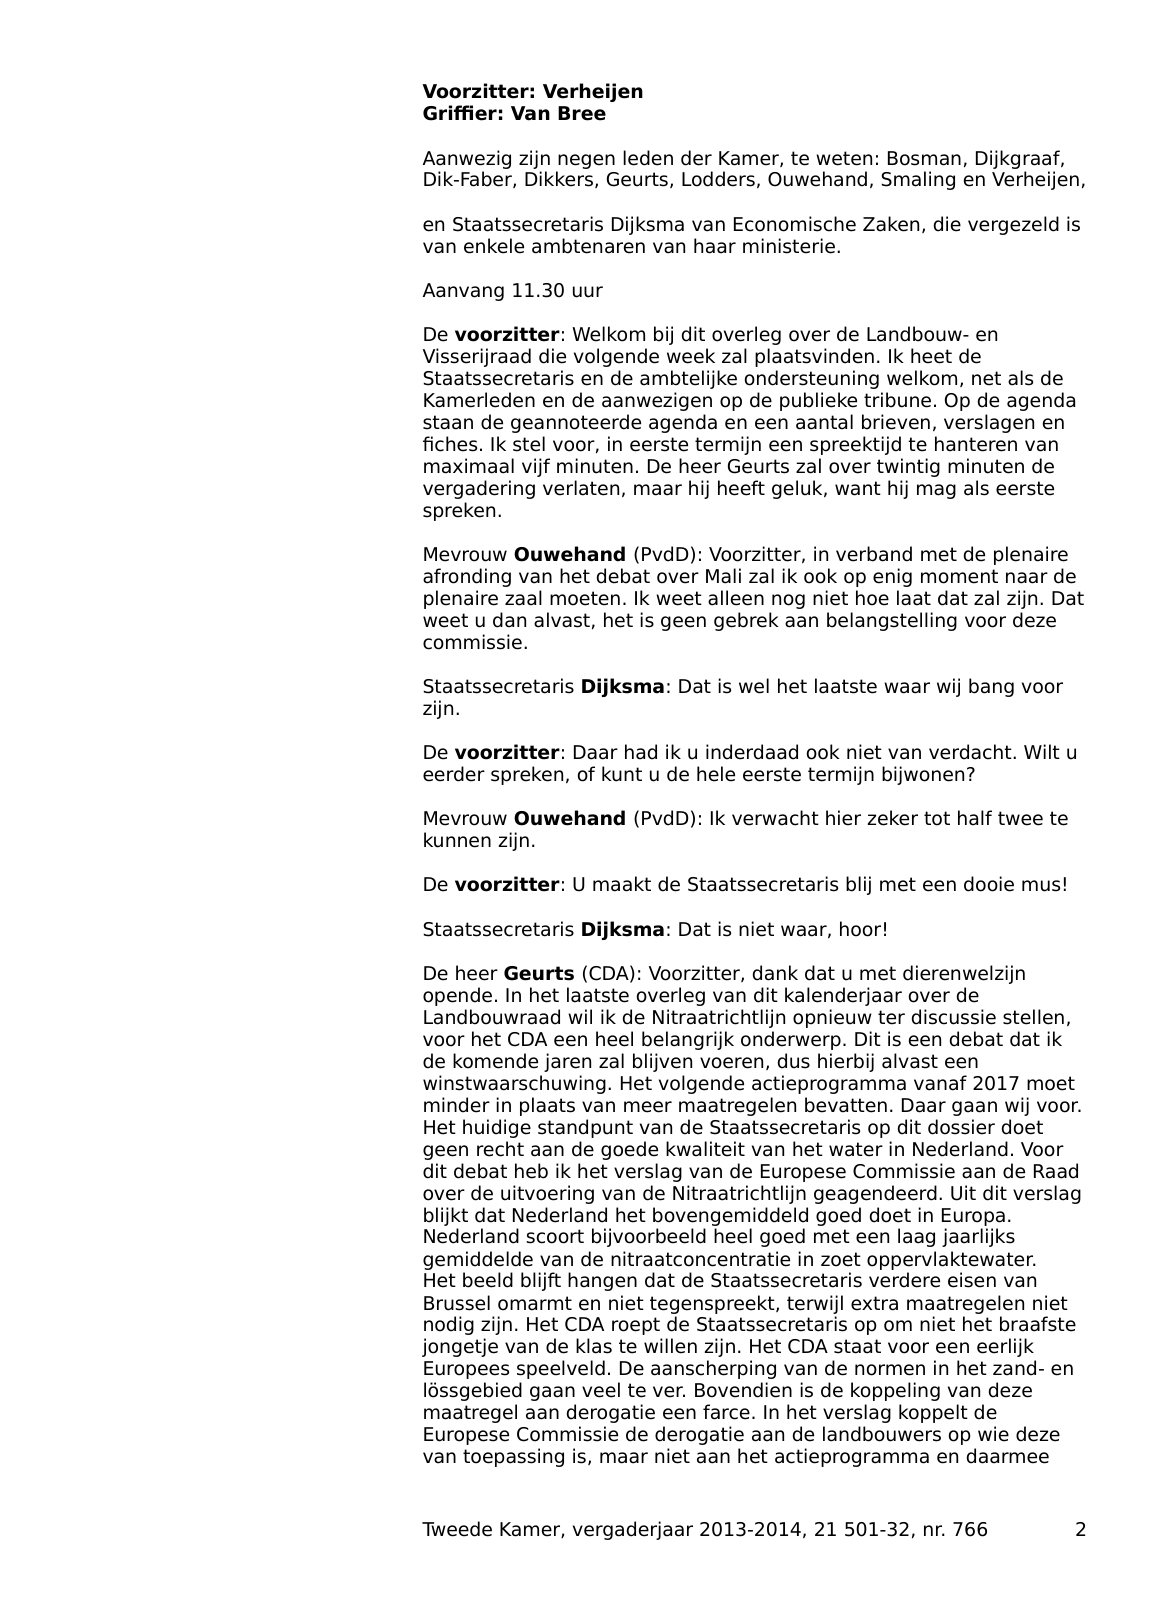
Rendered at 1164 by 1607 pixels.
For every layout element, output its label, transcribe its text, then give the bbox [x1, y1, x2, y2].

text Mevrouw Ouwehand (PvdD): Voorzitter, in verband met de plenaire afronding van het debat over Mali zal ik ook op enig moment naar de plenaire zaal moeten. Ik weet alleen nog niet hoe laat dat zal zijn. Dat weet u dan alvast, het is geen gebrek aan belangstelling voor deze commissie. [422, 544, 1087, 654]
text De voorzitter: U maakt de Staatssecretaris blij met een dooie mus! [422, 874, 1087, 896]
text De voorzitter: Daar had ik u inderdaad ook niet van verdacht. Wilt u eerder spreken, of kunt u de hele eerste termijn bijwonen? [422, 742, 1087, 786]
text Staatssecretaris Dijksma: Dat is wel het laatste waar wij bang voor zijn. [422, 676, 1087, 720]
text Griffier: Van Bree [422, 103, 1087, 125]
text Aanvang 11.30 uur [422, 280, 1087, 302]
text De voorzitter: Welkom bij dit overleg over de Landbouw- en Visserijraad die volgende week zal plaatsvinden. Ik heet de Staatssecretaris en de ambtelijke ondersteuning welkom, net als de Kamerleden en de aanwezigen op de publieke tribune. Op de agenda staan de geannoteerde agenda en een aantal brieven, verslagen en fiches. Ik stel voor, in eerste termijn een spreektijd te hanteren van maximaal vijf minuten. De heer Geurts zal over twintig minuten de vergadering verlaten, maar hij heeft geluk, want hij mag als eerste spreken. [422, 324, 1087, 522]
text Aanwezig zijn negen leden der Kamer, te weten: Bosman, Dijkgraaf, Dik-Faber, Dikkers, Geurts, Lodders, Ouwehand, Smaling en Verheijen, [422, 147, 1087, 191]
text De heer Geurts (CDA): Voorzitter, dank dat u met dierenwelzijn opende. In het laatste overleg van dit kalenderjaar over de Landbouwraad wil ik de Nitraatrichtlijn opnieuw ter discussie stellen, voor het CDA een heel belangrijk onderwerp. Dit is een debat dat ik de komende jaren zal blijven voeren, dus hierbij alvast een winstwaarschuwing. Het volgende actieprogramma vanaf 2017 moet minder in plaats van meer maatregelen bevatten. Daar gaan wij voor. Het huidige standpunt van de Staatssecretaris op dit dossier doet geen recht aan de goede kwaliteit van het water in Nederland. Voor dit debat heb ik het verslag van de Europese Commissie aan de Raad over de uitvoering van de Nitraatrichtlijn geagendeerd. Uit dit verslag blijkt dat Nederland het bovengemiddeld goed doet in Europa. Nederland scoort bijvoorbeeld heel goed met een laag jaarlijks gemiddelde van de nitraatconcentratie in zoet oppervlaktewater. [422, 963, 1087, 1270]
text en Staatssecretaris Dijksma van Economische Zaken, die vergezeld is van enkele ambtenaren van haar ministerie. [422, 213, 1087, 257]
text Voorzitter: Verheijen [422, 81, 1087, 103]
text Staatssecretaris Dijksma: Dat is niet waar, hoor! [422, 918, 1087, 941]
text Mevrouw Ouwehand (PvdD): Ik verwacht hier zeker tot half twee te kunnen zijn. [422, 808, 1087, 852]
text Het beeld blijft hangen dat de Staatssecretaris verdere eisen van Brussel omarmt en niet tegenspreekt, terwijl extra maatregelen niet nodig zijn. Het CDA roept de Staatssecretaris op om niet het braafste jongetje van de klas te willen zijn. Het CDA staat voor een eerlijk Europees speelveld. De aanscherping van de normen in het zand- en lössgebied gaan veel te ver. Bovendien is de koppeling van deze maatregel aan derogatie een farce. In het verslag koppelt de Europese Commissie de derogatie aan de landbouwers op wie deze van toepassing is, maar niet aan het actieprogramma en daarmee [422, 1270, 1087, 1468]
